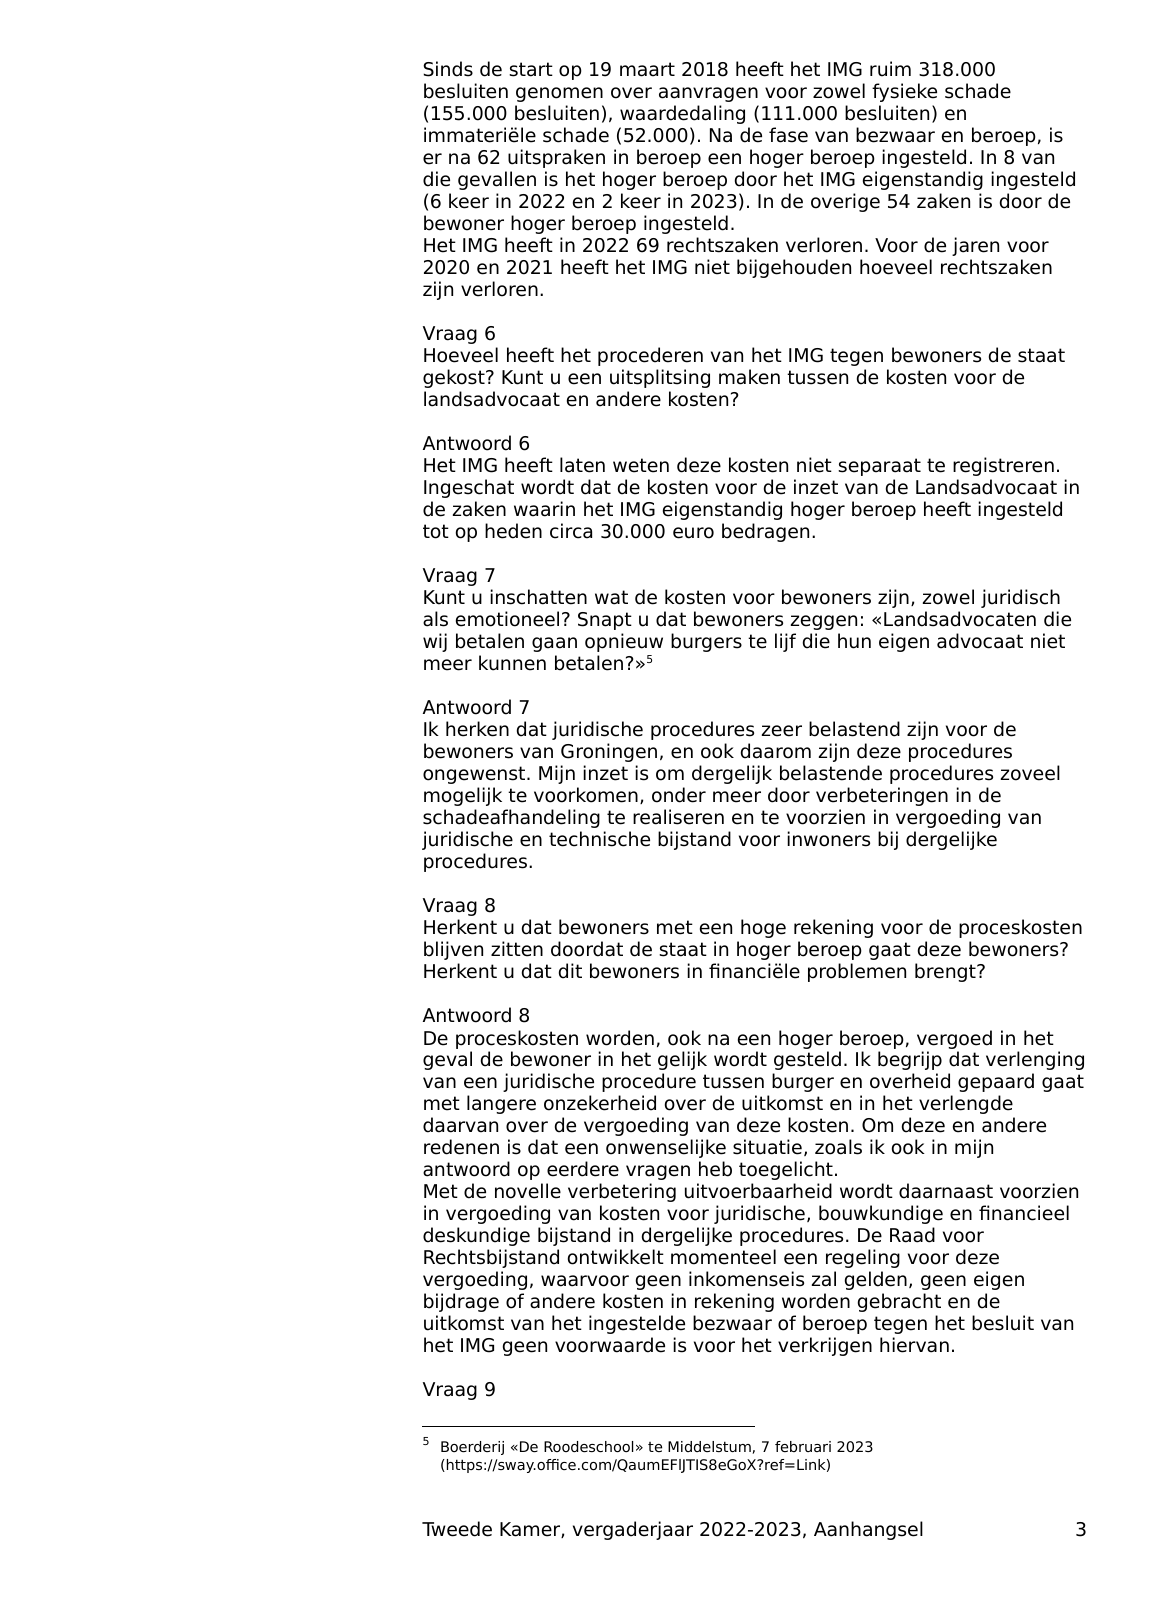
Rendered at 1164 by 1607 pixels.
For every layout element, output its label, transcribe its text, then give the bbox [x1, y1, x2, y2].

text Sinds de start op 19 maart 2018 heeft het IMG ruim 318.000 besluiten genomen over aanvragen voor zowel fysieke schade (155.000 besluiten), waardedaling (111.000 besluiten) en immateriële schade (52.000). Na de fase van bezwaar en beroep, is er na 62 uitspraken in beroep een hoger beroep ingesteld. In 8 van die gevallen is het hoger beroep door het IMG eigenstandig ingesteld (6 keer in 2022 en 2 keer in 2023). In de overige 54 zaken is door de bewoner hoger beroep ingesteld. [422, 59, 1087, 235]
text Herkent u dat bewoners met een hoge rekening voor de proceskosten blijven zitten doordat de staat in hoger beroep gaat deze bewoners? Herkent u dat dit bewoners in financiële problemen brengt? [422, 917, 1087, 983]
text Boerderij «De Roodeschool» te Middelstum, 7 februari 2023 (https://sway.office.com/QaumEFlJTIS8eGoX?ref=Link) [422, 1435, 1087, 1474]
text Vraag 7 [422, 565, 1087, 587]
text Vraag 9 [422, 1379, 1087, 1401]
text Ik herken dat juridische procedures zeer belastend zijn voor de bewoners van Groningen, en ook daarom zijn deze procedures ongewenst. Mijn inzet is om dergelijk belastende procedures zoveel mogelijk te voorkomen, onder meer door verbeteringen in de schadeafhandeling te realiseren en te voorzien in vergoeding van juridische en technische bijstand voor inwoners bij dergelijke procedures. [422, 719, 1087, 873]
text De proceskosten worden, ook na een hoger beroep, vergoed in het geval de bewoner in het gelijk wordt gesteld. Ik begrijp dat verlenging van een juridische procedure tussen burger en overheid gepaard gaat met langere onzekerheid over de uitkomst en in het verlengde daarvan over de vergoeding van deze kosten. Om deze en andere redenen is dat een onwenselijke situatie, zoals ik ook in mijn antwoord op eerdere vragen heb toegelicht. [422, 1027, 1087, 1181]
text Hoeveel heeft het procederen van het IMG tegen bewoners de staat gekost? Kunt u een uitsplitsing maken tussen de kosten voor de landsadvocaat en andere kosten? [422, 345, 1087, 411]
text Kunt u inschatten wat de kosten voor bewoners zijn, zowel juridisch als emotioneel? Snapt u dat bewoners zeggen: «Landsadvocaten die wij betalen gaan opnieuw burgers te lijf die hun eigen advocaat niet meer kunnen betalen?» [422, 587, 1087, 675]
text Antwoord 6 [422, 433, 1087, 455]
text Met de novelle verbetering uitvoerbaarheid wordt daarnaast voorzien in vergoeding van kosten voor juridische, bouwkundige en financieel deskundige bijstand in dergelijke procedures. De Raad voor Rechtsbijstand ontwikkelt momenteel een regeling voor deze vergoeding, waarvoor geen inkomenseis zal gelden, geen eigen bijdrage of andere kosten in rekening worden gebracht en de uitkomst van het ingestelde bezwaar of beroep tegen het besluit van het IMG geen voorwaarde is voor het verkrijgen hiervan. [422, 1181, 1087, 1357]
text Vraag 8 [422, 895, 1087, 917]
text Het IMG heeft in 2022 69 rechtszaken verloren. Voor de jaren voor 2020 en 2021 heeft het IMG niet bijgehouden hoeveel rechtszaken zijn verloren. [422, 235, 1087, 301]
text Het IMG heeft laten weten deze kosten niet separaat te registreren. Ingeschat wordt dat de kosten voor de inzet van de Landsadvocaat in de zaken waarin het IMG eigenstandig hoger beroep heeft ingesteld tot op heden circa 30.000 euro bedragen. [422, 455, 1087, 543]
text Vraag 6 [422, 323, 1087, 345]
text Antwoord 7 [422, 697, 1087, 719]
text Antwoord 8 [422, 1005, 1087, 1027]
